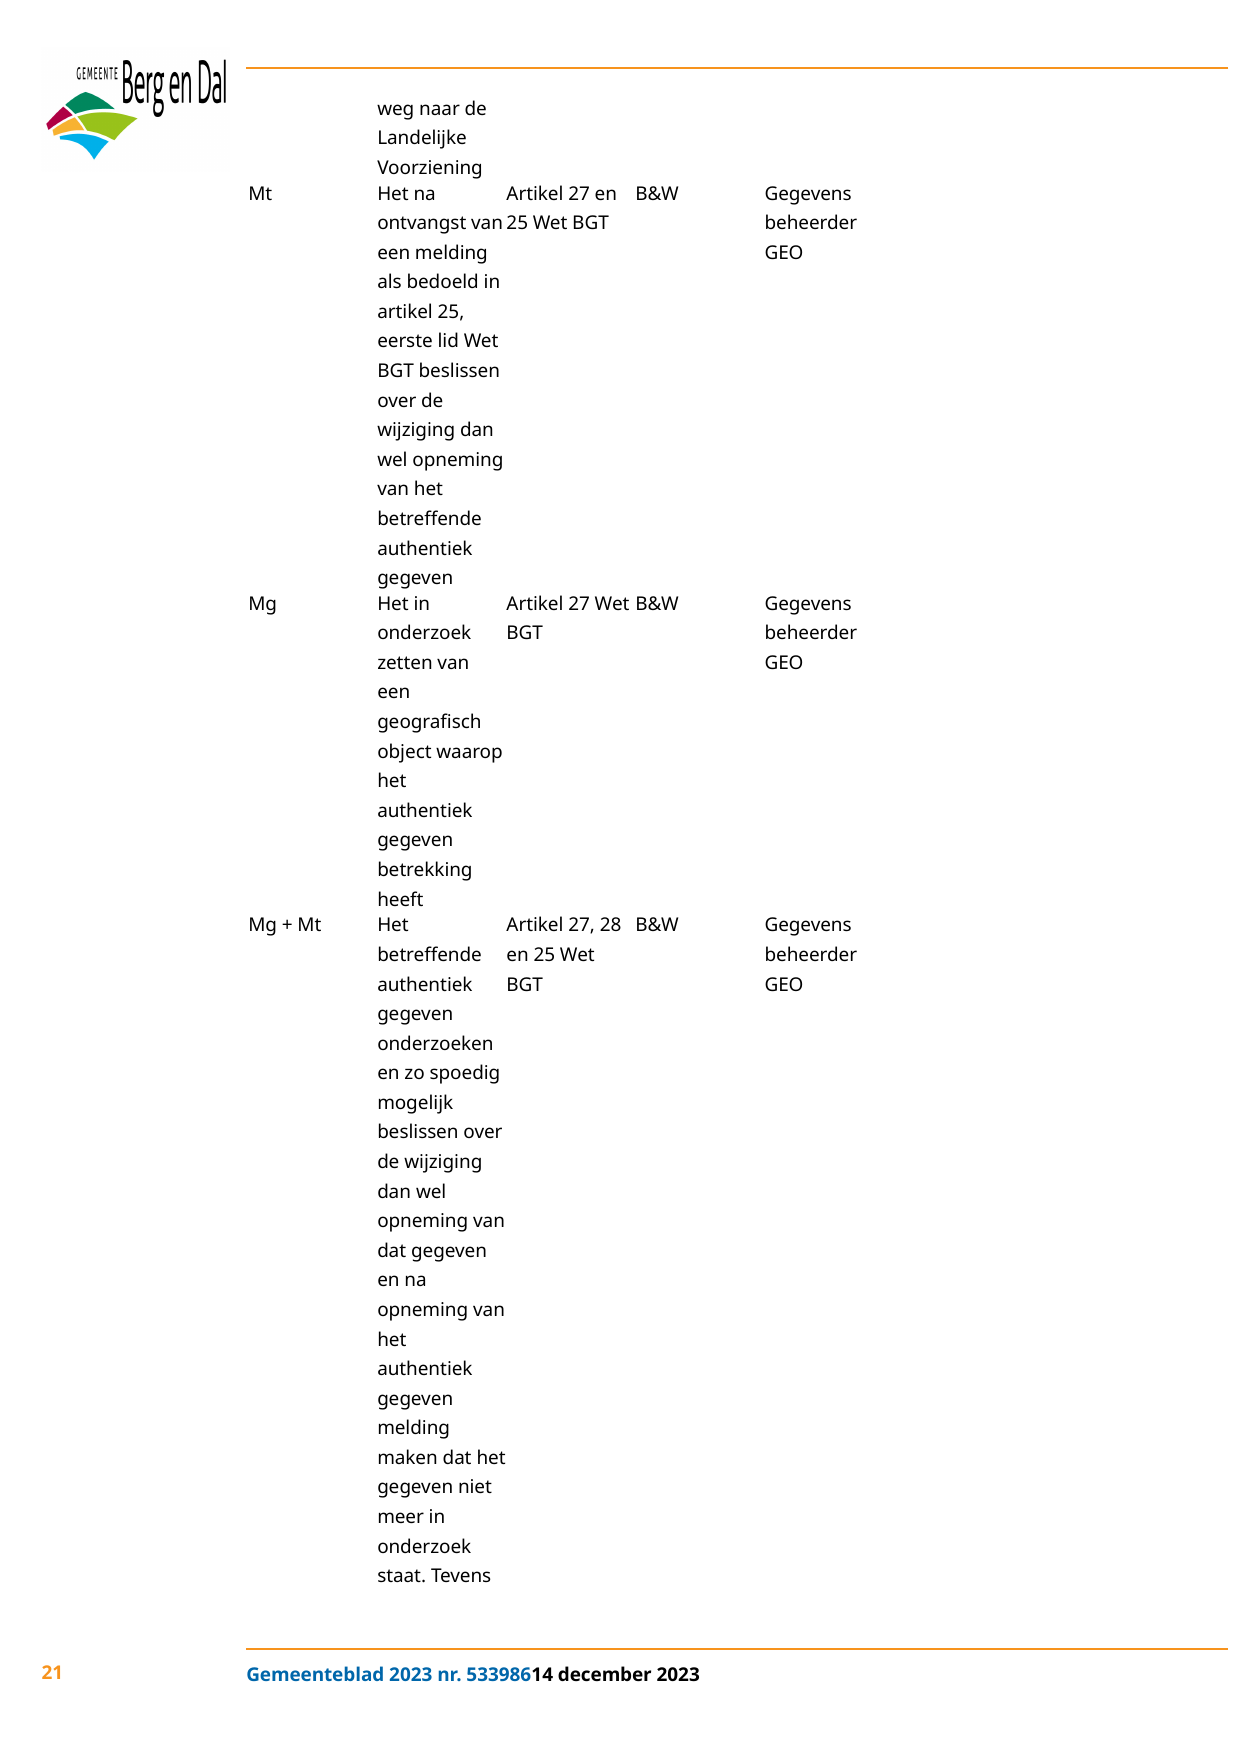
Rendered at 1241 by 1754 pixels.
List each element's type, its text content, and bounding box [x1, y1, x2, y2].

table_cell [248, 95, 377, 180]
table_cell Artikel 27 en 25 Wet BGT [506, 180, 635, 590]
table_cell [1023, 95, 1152, 180]
table_cell [894, 912, 1022, 1588]
table_cell [1023, 590, 1152, 912]
table_cell Gegevens beheerder GEO [764, 590, 893, 912]
table_cell Gegevens beheerder GEO [764, 912, 893, 1588]
table_cell [764, 95, 893, 180]
table_cell [1023, 180, 1152, 590]
table_cell [635, 95, 764, 180]
table_cell B&W [635, 912, 764, 1588]
table_cell Het betreffende authentiek gegeven onderzoeken en zo spoedig mogelijk beslissen over de wijziging dan wel opneming van dat gegeven en na opneming van het authentiek gegeven melding maken dat het gegeven niet meer in onderzoek staat. Tevens [377, 912, 506, 1588]
table_cell Artikel 27, 28 en 25 Wet BGT [506, 912, 635, 1588]
table_cell Artikel 27 Wet BGT [506, 590, 635, 912]
table_cell [894, 180, 1022, 590]
table_cell Het in onderzoek zetten van een geografisch object waarop het authentiek gegeven betrekking heeft [377, 590, 506, 912]
table_cell B&W [635, 590, 764, 912]
table_cell [1023, 912, 1152, 1588]
table_cell [506, 95, 635, 180]
table_cell B&W [635, 180, 764, 590]
table_cell Gegevens beheerder GEO [764, 180, 893, 590]
table_cell weg naar de Landelijke Voorziening [377, 95, 506, 180]
table_cell Mt [248, 180, 377, 590]
table_cell Het na ontvangst van een melding als bedoeld in artikel 25, eerste lid Wet BGT beslissen over de wijziging dan wel opneming van het betreffende authentiek gegeven [377, 180, 506, 590]
table_cell Mg [248, 590, 377, 912]
table_cell Mg + Mt [248, 912, 377, 1588]
picture [41, 47, 231, 172]
table_cell [894, 95, 1022, 180]
table_cell [894, 590, 1022, 912]
